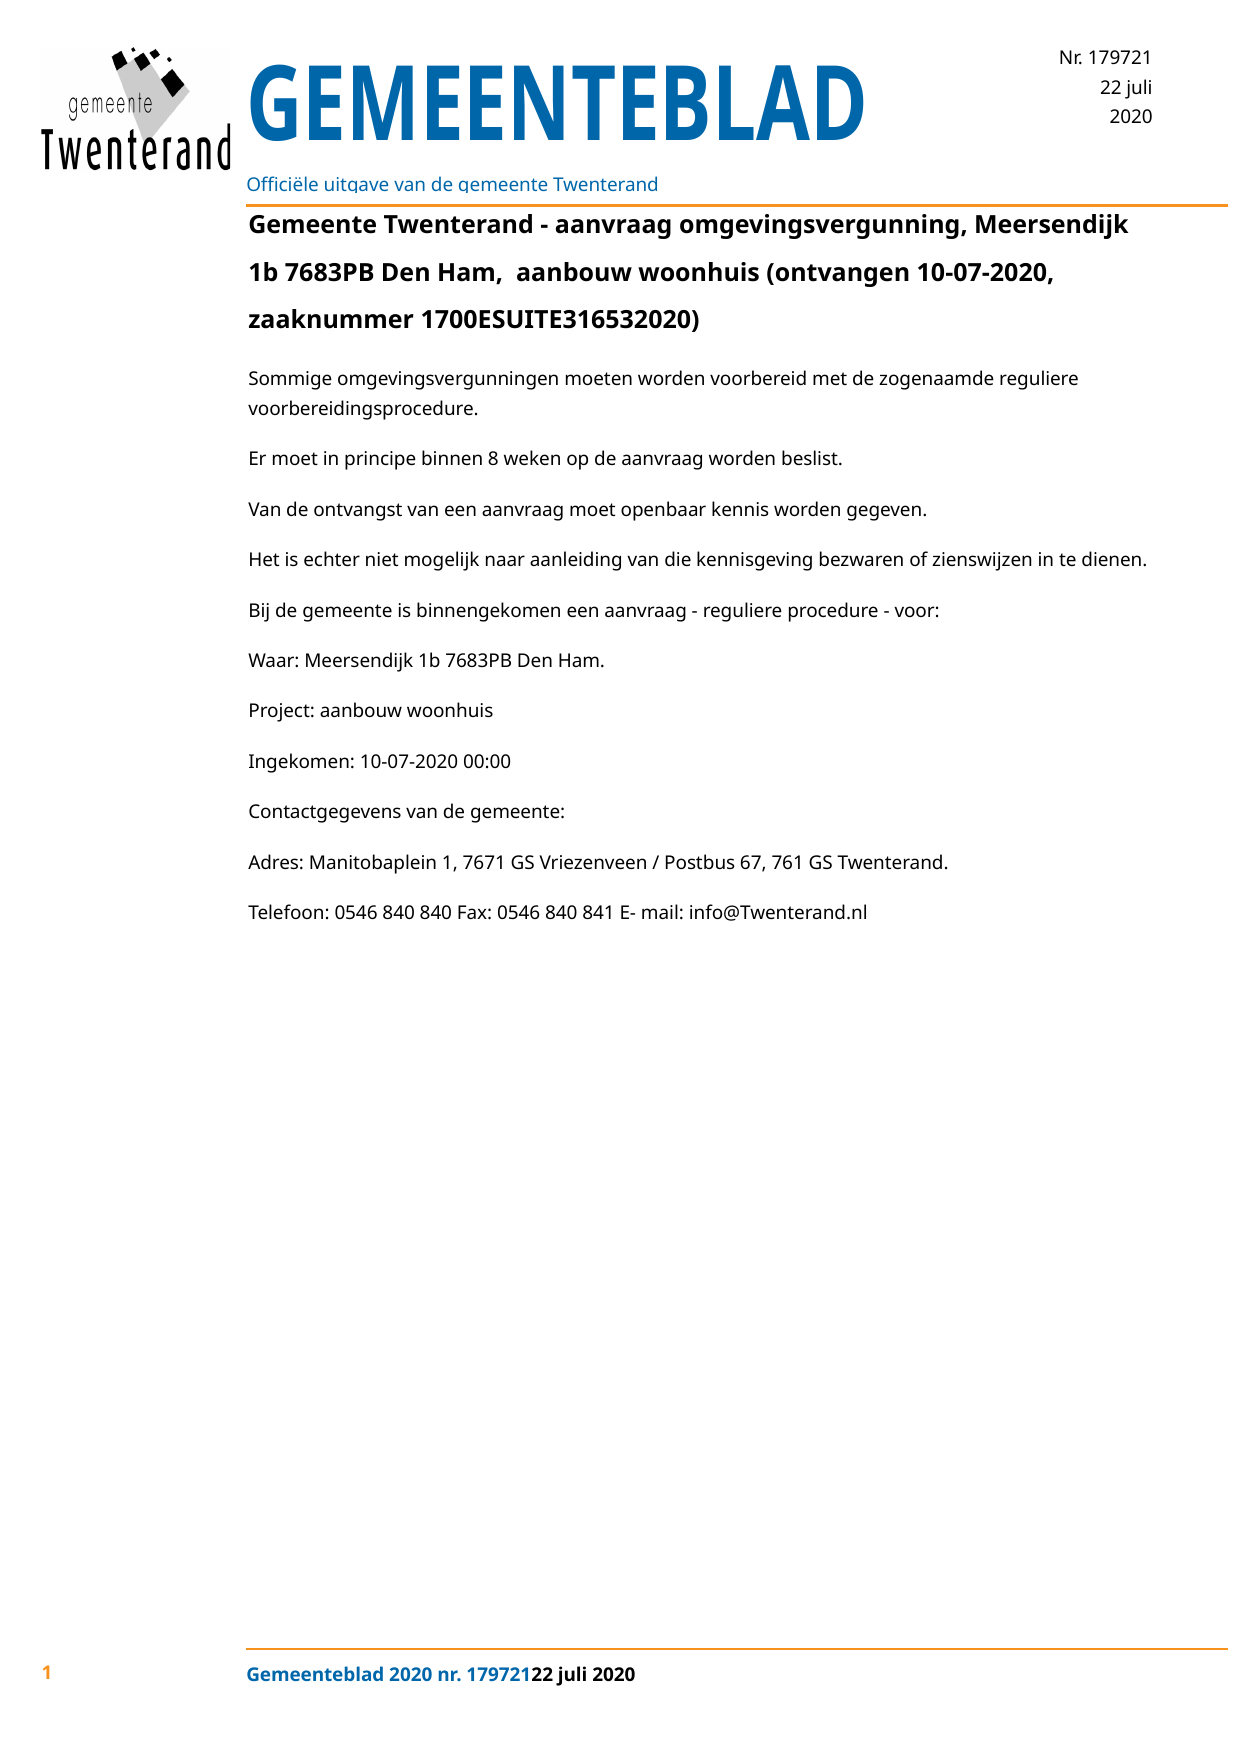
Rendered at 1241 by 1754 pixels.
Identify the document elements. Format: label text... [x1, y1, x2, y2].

text Sommige omgevingsvergunningen moeten worden voorbereid met de zogenaamde reguliere voorbereidingsprocedure. [248, 366, 1152, 421]
text Adres: Manitobaplein 1, 7671 GS Vriezenveen / Postbus 67, 761 GS Twenterand. [248, 849, 1152, 874]
text Bij de gemeente is binnengekomen een aanvraag - reguliere procedure - voor: [248, 597, 1152, 622]
text Er moet in principe binnen 8 weken op de aanvraag worden beslist. [248, 446, 1152, 471]
text Van de ontvangst van een aanvraag moet openbaar kennis worden gegeven. [248, 496, 1152, 522]
text Het is echter niet mogelijk naar aanleiding van die kennisgeving bezwaren of zienswijzen in te dienen. [248, 546, 1152, 572]
picture [41, 47, 231, 172]
text Project: aanbouw woonhuis [248, 698, 1152, 723]
text Ingekomen: 10-07-2020 00:00 [248, 748, 1152, 774]
text Waar: Meersendijk 1b 7683PB Den Ham. [248, 647, 1152, 673]
text Telefoon: 0546 840 840 Fax: 0546 840 841 E- mail: info@Twenterand.nl [248, 899, 1152, 925]
text Gemeente Twenterand - aanvraag omgevingsvergunning, Meersendijk 1b 7683PB Den Ham, aanbouw woonhuis (ontvangen 10-07-2020, zaaknummer 1700ESUITE316532020) [248, 207, 1152, 336]
text Contactgegevens van de gemeente: [248, 798, 1152, 824]
